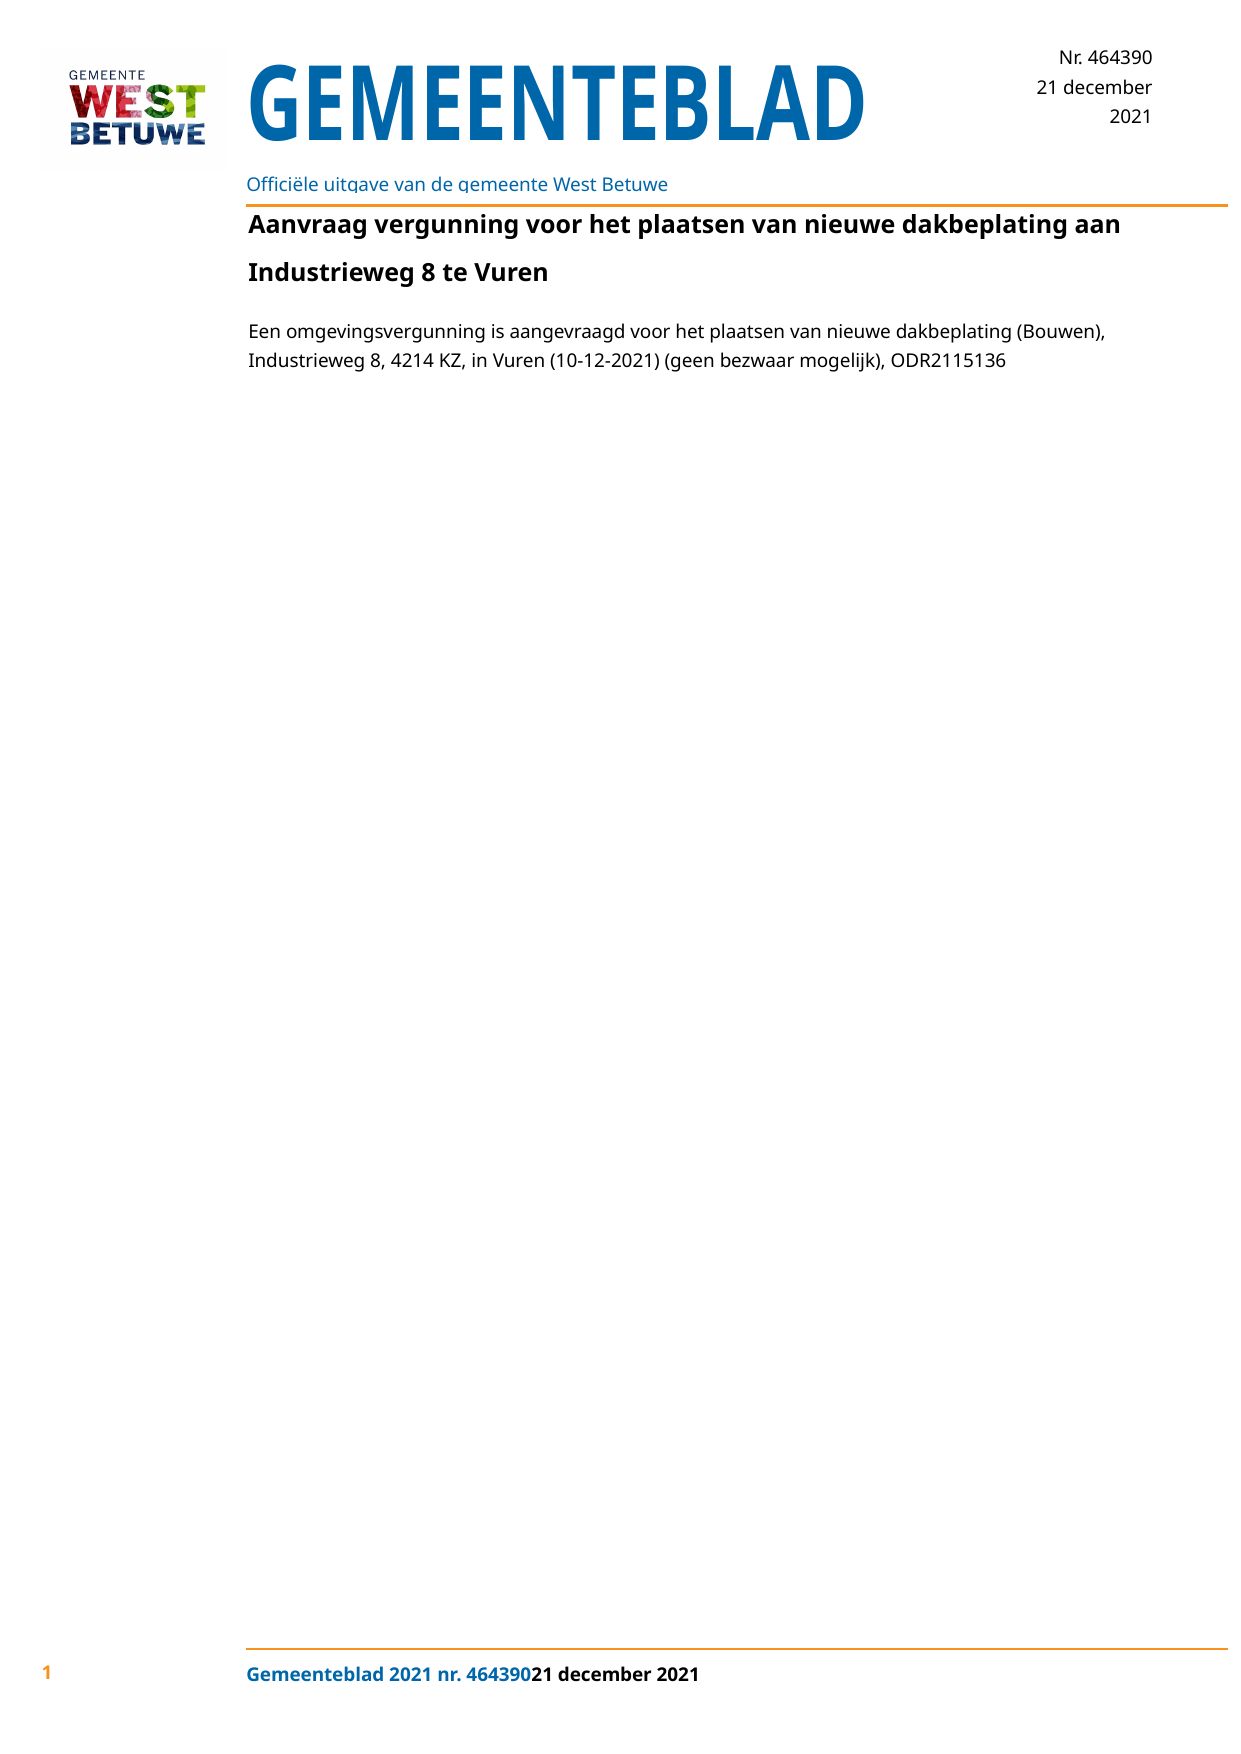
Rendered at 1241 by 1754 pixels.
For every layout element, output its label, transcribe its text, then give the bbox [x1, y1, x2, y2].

text Aanvraag vergunning voor het plaatsen van nieuwe dakbeplating aan Industrieweg 8 te Vuren [248, 207, 1152, 288]
text Een omgevingsvergunning is aangevraagd voor het plaatsen van nieuwe dakbeplating (Bouwen), Industrieweg 8, 4214 KZ, in Vuren (10-12-2021) (geen bezwaar mogelijk), ODR2115136 [248, 318, 1152, 373]
picture [41, 47, 231, 172]
